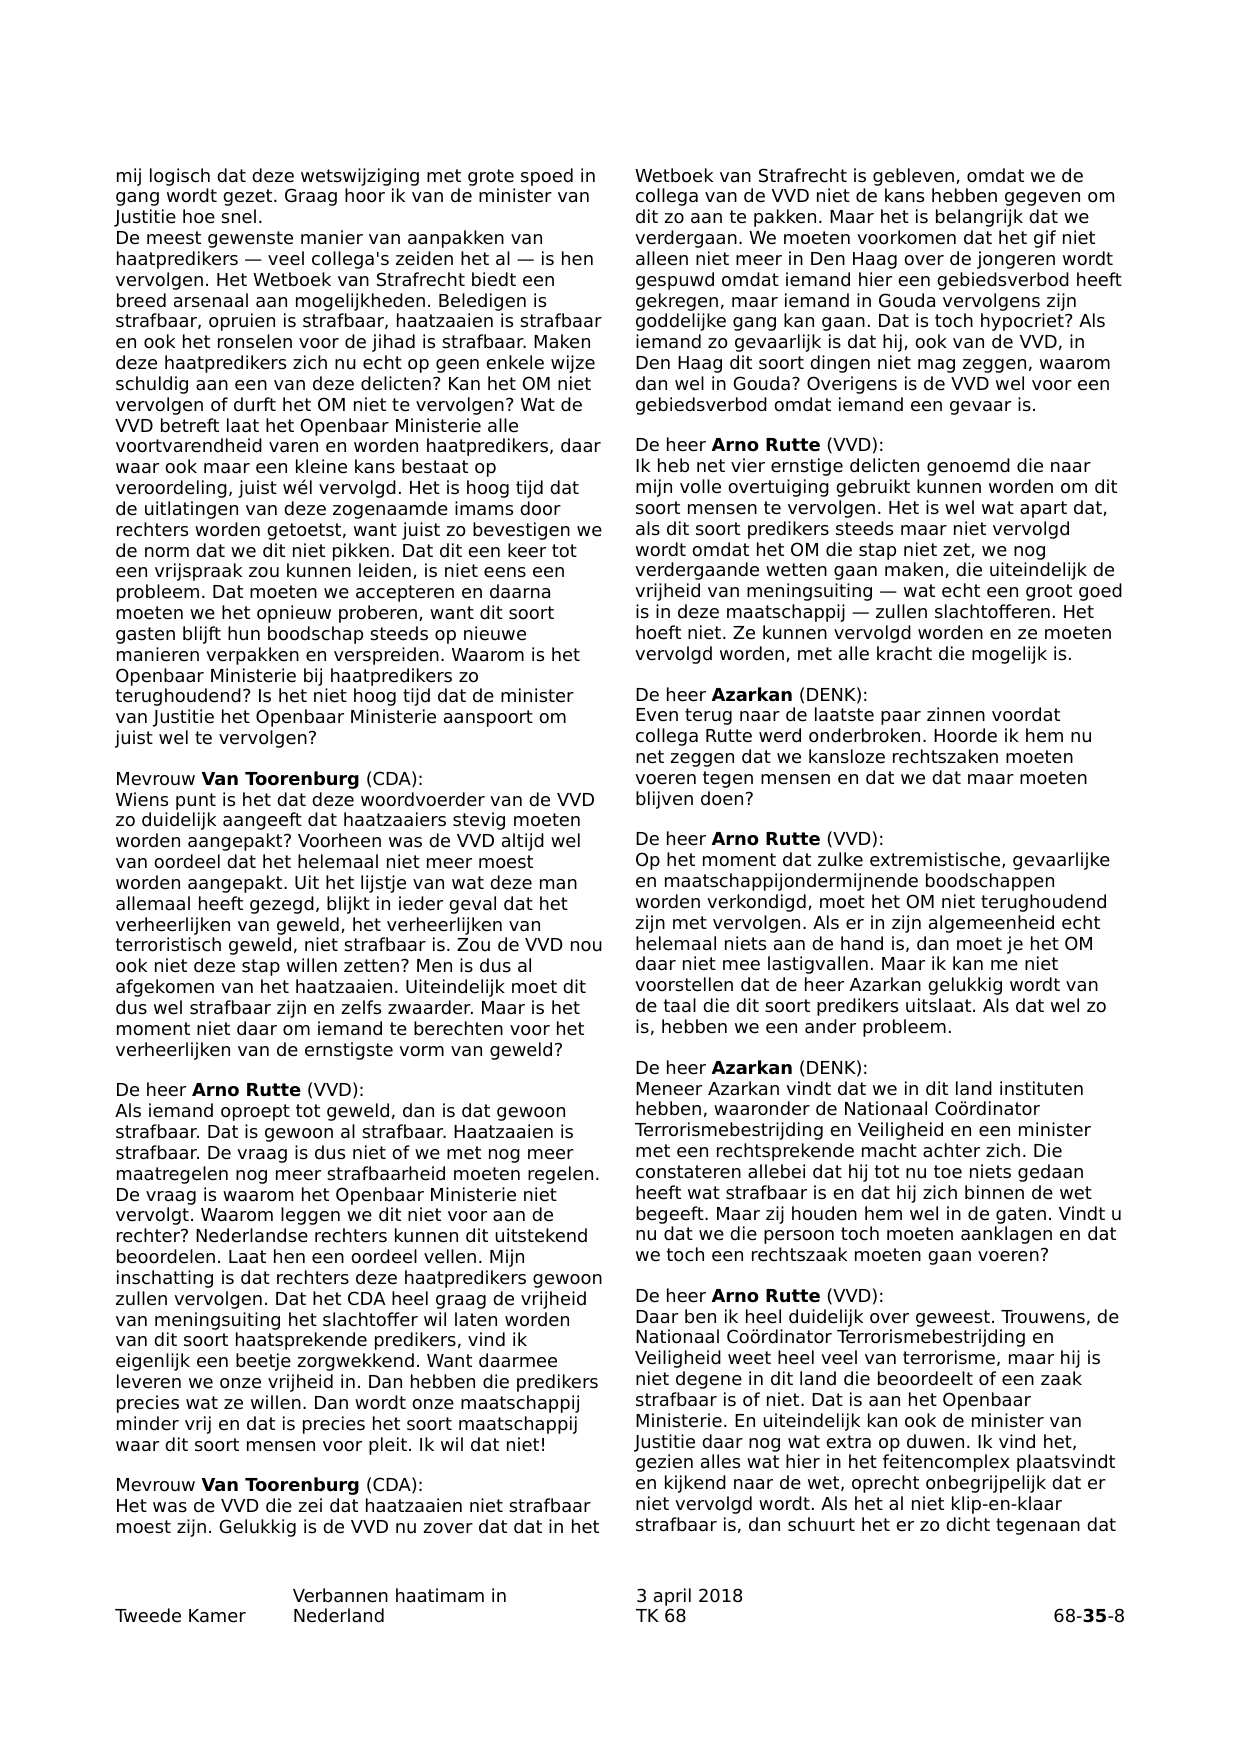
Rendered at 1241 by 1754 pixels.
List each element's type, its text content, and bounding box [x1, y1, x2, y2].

text Ik heb net vier ernstige delicten genoemd die naar mijn volle overtuiging gebruikt kunnen worden om dit soort mensen te vervolgen. Het is wel wat apart dat, als dit soort predikers steeds maar niet vervolgd wordt omdat het OM die stap niet zet, we nog verdergaande wetten gaan maken, die uiteindelijk de vrijheid van meningsuiting — wat echt een groot goed is in deze maatschappij — zullen slachtofferen. Het hoeft niet. Ze kunnen vervolgd worden en ze moeten vervolgd worden, met alle kracht die mogelijk is. [635, 456, 1125, 664]
text De heer Arno Rutte (VVD): [635, 1286, 1125, 1306]
text De heer Azarkan (DENK): [635, 1057, 1125, 1078]
text De heer Arno Rutte (VVD): [635, 435, 1125, 456]
text Daar ben ik heel duidelijk over geweest. Trouwens, de Nationaal Coördinator Terrorismebestrijding en Veiligheid weet heel veel van terrorisme, maar hij is niet degene in dit land die beoordeelt of een zaak strafbaar is of niet. Dat is aan het Openbaar Ministerie. En uiteindelijk kan ook de minister van Justitie daar nog wat extra op duwen. Ik vind het, gezien alles wat hier in het feitencomplex plaatsvindt en kijkend naar de wet, oprecht onbegrijpelijk dat er niet vervolgd wordt. Als het al niet klip-en-klaar strafbaar is, dan schuurt het er zo dicht tegenaan dat [635, 1306, 1125, 1536]
text De heer Azarkan (DENK): [635, 684, 1125, 705]
text Wetboek van Strafrecht is gebleven, omdat we de collega van de VVD niet de kans hebben gegeven om dit zo aan te pakken. Maar het is belangrijk dat we verdergaan. We moeten voorkomen dat het gif niet alleen niet meer in Den Haag over de jongeren wordt gespuwd omdat iemand hier een gebiedsverbod heeft gekregen, maar iemand in Gouda vervolgens zijn goddelijke gang kan gaan. Dat is toch hypocriet? Als iemand zo gevaarlijk is dat hij, ook van de VVD, in Den Haag dit soort dingen niet mag zeggen, waarom dan wel in Gouda? Overigens is de VVD wel voor een gebiedsverbod omdat iemand een gevaar is. [635, 165, 1125, 415]
text Wiens punt is het dat deze woordvoerder van de VVD zo duidelijk aangeeft dat haatzaaiers stevig moeten worden aangepakt? Voorheen was de VVD altijd wel van oordeel dat het helemaal niet meer moest worden aangepakt. Uit het lijstje van wat deze man allemaal heeft gezegd, blijkt in ieder geval dat het verheerlijken van geweld, het verheerlijken van terroristisch geweld, niet strafbaar is. Zou de VVD nou ook niet deze stap willen zetten? Men is dus al afgekomen van het haatzaaien. Uiteindelijk moet dit dus wel strafbaar zijn en zelfs zwaarder. Maar is het moment niet daar om iemand te berechten voor het verheerlijken van de ernstigste vorm van geweld? [115, 789, 605, 1060]
text Het was de VVD die zei dat haatzaaien niet strafbaar moest zijn. Gelukkig is de VVD nu zover dat dat in het [115, 1496, 605, 1537]
text De heer Arno Rutte (VVD): [115, 1080, 605, 1101]
text Op het moment dat zulke extremistische, gevaarlijke en maatschappijondermijnende boodschappen worden verkondigd, moet het OM niet terughoudend zijn met vervolgen. Als er in zijn algemeenheid echt helemaal niets aan de hand is, dan moet je het OM daar niet mee lastigvallen. Maar ik kan me niet voorstellen dat de heer Azarkan gelukkig wordt van de taal die dit soort predikers uitslaat. Als dat wel zo is, hebben we een ander probleem. [635, 850, 1125, 1037]
text Mevrouw Van Toorenburg (CDA): [115, 769, 605, 789]
text mij logisch dat deze wetswijziging met grote spoed in gang wordt gezet. Graag hoor ik van de minister van Justitie hoe snel. [115, 165, 605, 228]
text Als iemand oproept tot geweld, dan is dat gewoon strafbaar. Dat is gewoon al strafbaar. Haatzaaien is strafbaar. De vraag is dus niet of we met nog meer maatregelen nog meer strafbaarheid moeten regelen. De vraag is waarom het Openbaar Ministerie niet vervolgt. Waarom leggen we dit niet voor aan de rechter? Nederlandse rechters kunnen dit uitstekend beoordelen. Laat hen een oordeel vellen. Mijn inschatting is dat rechters deze haatpredikers gewoon zullen vervolgen. Dat het CDA heel graag de vrijheid van meningsuiting het slachtoffer wil laten worden van dit soort haatsprekende predikers, vind ik eigenlijk een beetje zorgwekkend. Want daarmee leveren we onze vrijheid in. Dan hebben die predikers precies wat ze willen. Dan wordt onze maatschappij minder vrij en dat is precies het soort maatschappij waar dit soort mensen voor pleit. Ik wil dat niet! [115, 1101, 605, 1455]
text De meest gewenste manier van aanpakken van haatpredikers — veel collega's zeiden het al — is hen vervolgen. Het Wetboek van Strafrecht biedt een breed arsenaal aan mogelijkheden. Beledigen is strafbaar, opruien is strafbaar, haatzaaien is strafbaar en ook het ronselen voor de jihad is strafbaar. Maken deze haatpredikers zich nu echt op geen enkele wijze schuldig aan een van deze delicten? Kan het OM niet vervolgen of durft het OM niet te vervolgen? Wat de VVD betreft laat het Openbaar Ministerie alle voortvarendheid varen en worden haatpredikers, daar waar ook maar een kleine kans bestaat op veroordeling, juist wél vervolgd. Het is hoog tijd dat de uitlatingen van deze zogenaamde imams door rechters worden getoetst, want juist zo bevestigen we de norm dat we dit niet pikken. Dat dit een keer tot een vrijspraak zou kunnen leiden, is niet eens een probleem. Dat moeten we accepteren en daarna moeten we het opnieuw proberen, want dit soort gasten blijft hun boodschap steeds op nieuwe manieren verpakken en verspreiden. Waarom is het Openbaar Ministerie bij haatpredikers zo terughoudend? Is het niet hoog tijd dat de minister van Justitie het Openbaar Ministerie aanspoort om juist wel te vervolgen? [115, 228, 605, 749]
text Mevrouw Van Toorenburg (CDA): [115, 1475, 605, 1496]
text Meneer Azarkan vindt dat we in dit land instituten hebben, waaronder de Nationaal Coördinator Terrorismebestrijding en Veiligheid en een minister met een rechtsprekende macht achter zich. Die constateren allebei dat hij tot nu toe niets gedaan heeft wat strafbaar is en dat hij zich binnen de wet begeeft. Maar zij houden hem wel in de gaten. Vindt u nu dat we die persoon toch moeten aanklagen en dat we toch een rechtszaak moeten gaan voeren? [635, 1078, 1125, 1266]
text De heer Arno Rutte (VVD): [635, 829, 1125, 850]
text Even terug naar de laatste paar zinnen voordat collega Rutte werd onderbroken. Hoorde ik hem nu net zeggen dat we kansloze rechtszaken moeten voeren tegen mensen en dat we dat maar moeten blijven doen? [635, 705, 1125, 809]
